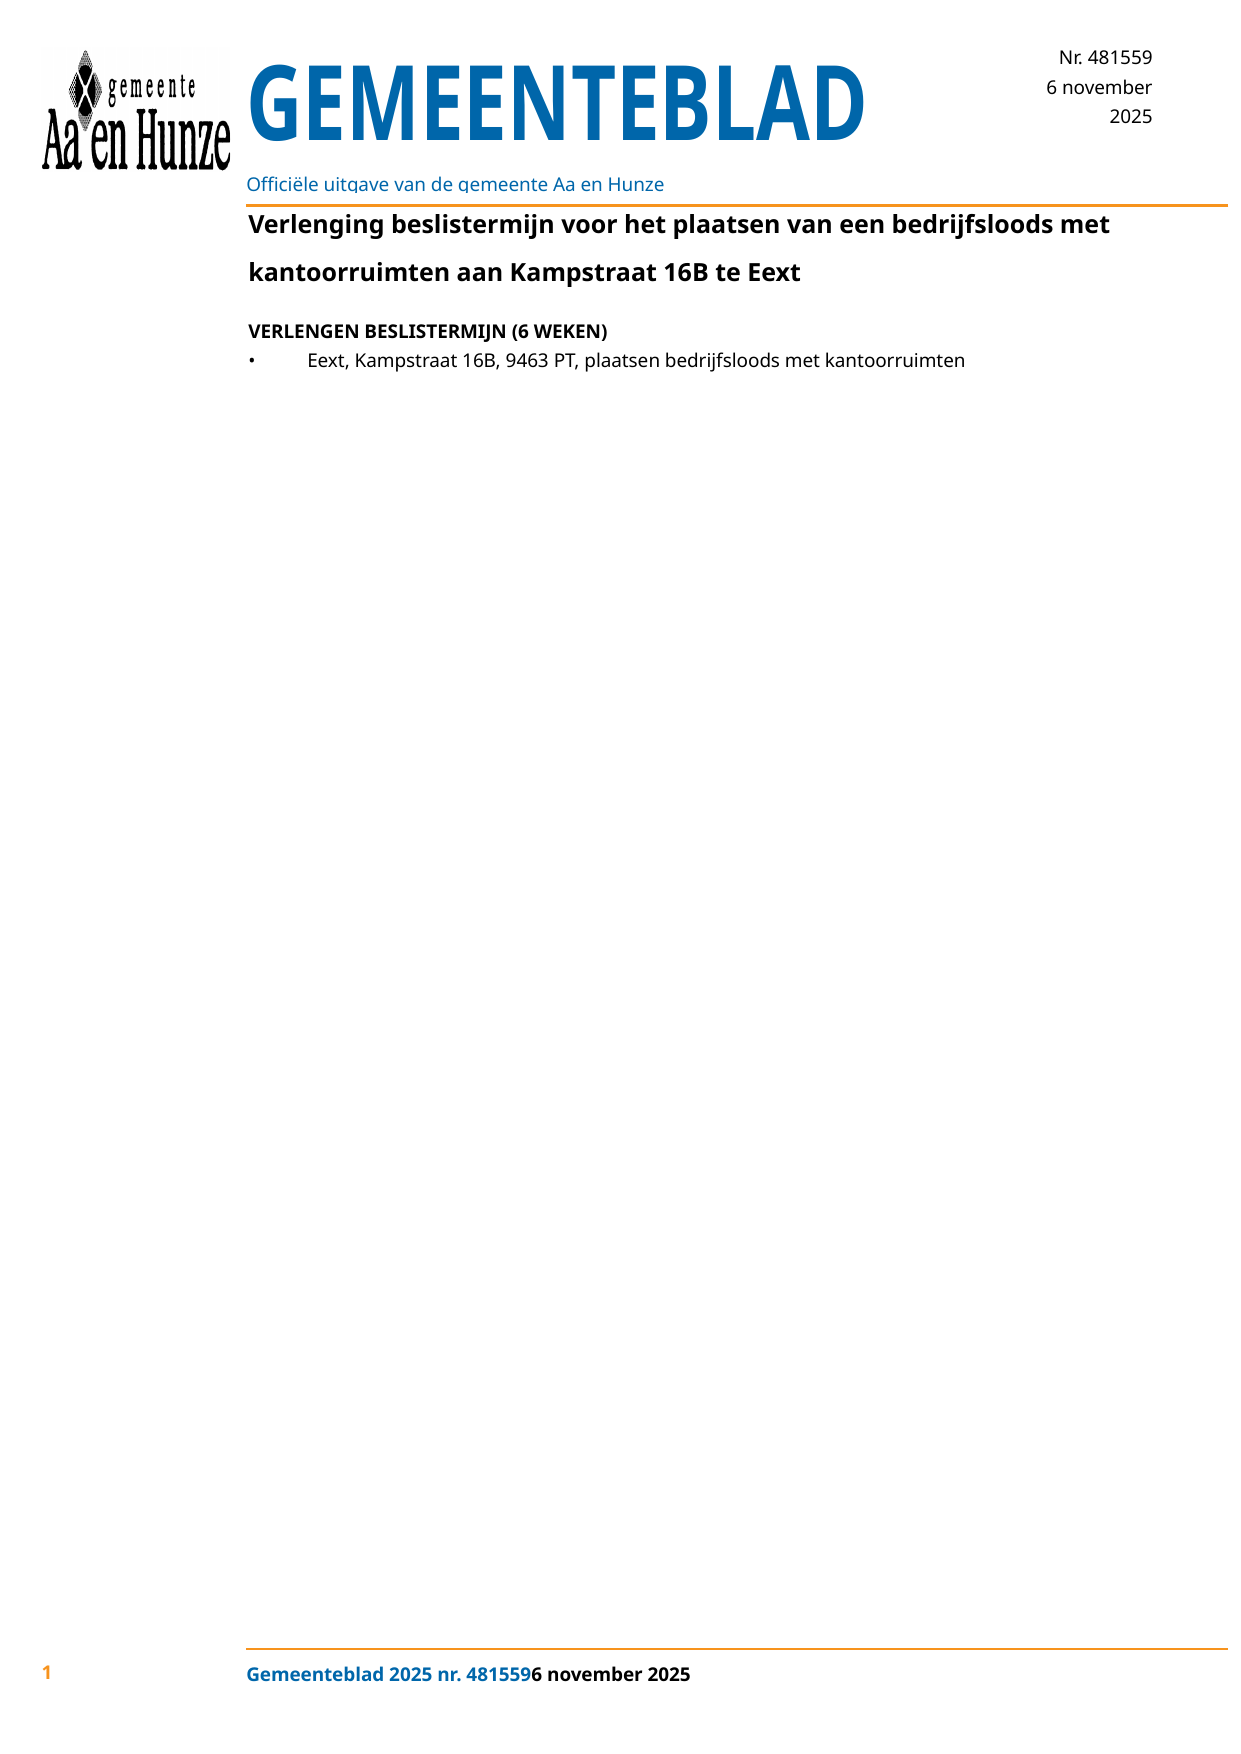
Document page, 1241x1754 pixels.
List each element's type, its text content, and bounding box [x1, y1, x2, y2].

list Eext, Kampstraat 16B, 9463 PT, plaatsen bedrijfsloods met kantoorruimten [248, 347, 1152, 373]
text VERLENGEN BESLISTERMIJN (6 WEKEN) [248, 318, 1152, 344]
picture [41, 47, 231, 172]
text Verlenging beslistermijn voor het plaatsen van een bedrijfsloods met kantoorruimten aan Kampstraat 16B te Eext [248, 207, 1152, 288]
